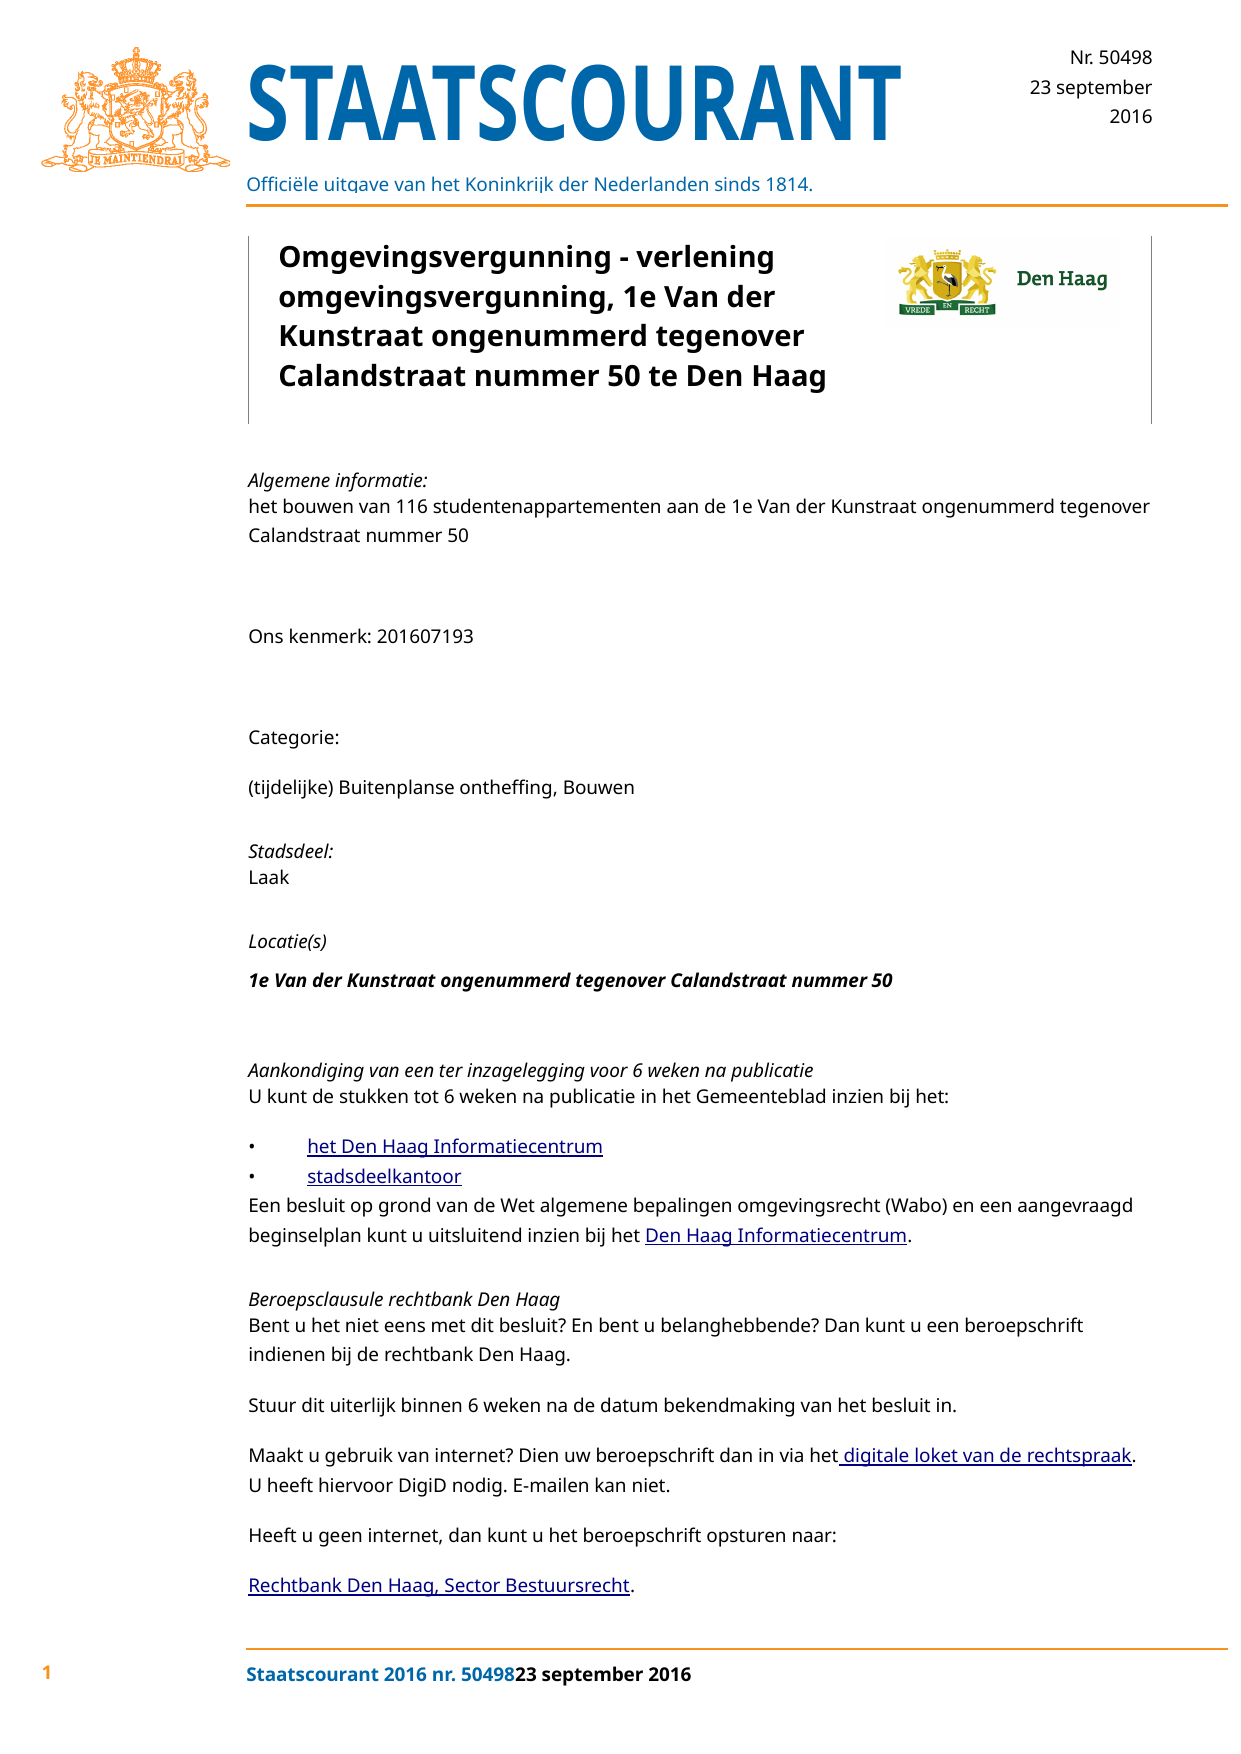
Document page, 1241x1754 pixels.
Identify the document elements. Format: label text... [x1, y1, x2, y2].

text het bouwen van 116 studentenappartementen aan de 1e Van der Kunstraat ongenummerd tegenover Calandstraat nummer 50 [248, 493, 1152, 548]
table_header [850, 236, 1151, 424]
text Heeft u geen internet, dan kunt u het beroepschrift opsturen naar: [248, 1522, 1152, 1548]
picture [882, 236, 1119, 329]
text Categorie: [248, 724, 1152, 750]
text U kunt de stukken tot 6 weken na publicatie in het Gemeenteblad inzien bij het: [248, 1083, 1152, 1109]
text (tijdelijke) Buitenplanse ontheffing, Bouwen [248, 774, 1152, 800]
text Maakt u gebruik van internet? Dien uw beroepschrift dan in via het digitale loket van de rechtspraak. U heeft hiervoor DigiD nodig. E-mailen kan niet. [248, 1442, 1152, 1497]
text Aankondiging van een ter inzagelegging voor 6 weken na publicatie [248, 1057, 1152, 1083]
list het Den Haag Informatiecentrum [248, 1133, 1152, 1159]
text Bent u het niet eens met dit besluit? En bent u belanghebbende? Dan kunt u een beroepschrift indienen bij de rechtbank Den Haag. [248, 1312, 1152, 1367]
text 1e Van der Kunstraat ongenummerd tegenover Calandstraat nummer 50 [248, 967, 1152, 993]
text Stuur dit uiterlijk binnen 6 weken na de datum bekendmaking van het besluit in. [248, 1392, 1152, 1417]
text Laak [248, 864, 1152, 890]
table_header Omgevingsvergunning - verlening omgevingsvergunning, 1e Van der Kunstraat ongenummerd tegenover Calandstraat nummer 50 te Den Haag [249, 236, 850, 424]
picture [41, 47, 231, 172]
text Ons kenmerk: 201607193 [248, 623, 1152, 649]
text Rechtbank Den Haag, Sector Bestuursrecht. [248, 1573, 1152, 1598]
text Stadsdeel: [248, 838, 1152, 864]
list stadsdeelkantoor [248, 1163, 1152, 1189]
text Beroepsclausule rechtbank Den Haag [248, 1286, 1152, 1312]
text Locatie(s) [248, 928, 1152, 954]
text Algemene informatie: [248, 467, 1152, 493]
text Een besluit op grond van de Wet algemene bepalingen omgevingsrecht (Wabo) en een aangevraagd beginselplan kunt u uitsluitend inzien bij het Den Haag Informatiecentrum. [248, 1192, 1152, 1248]
